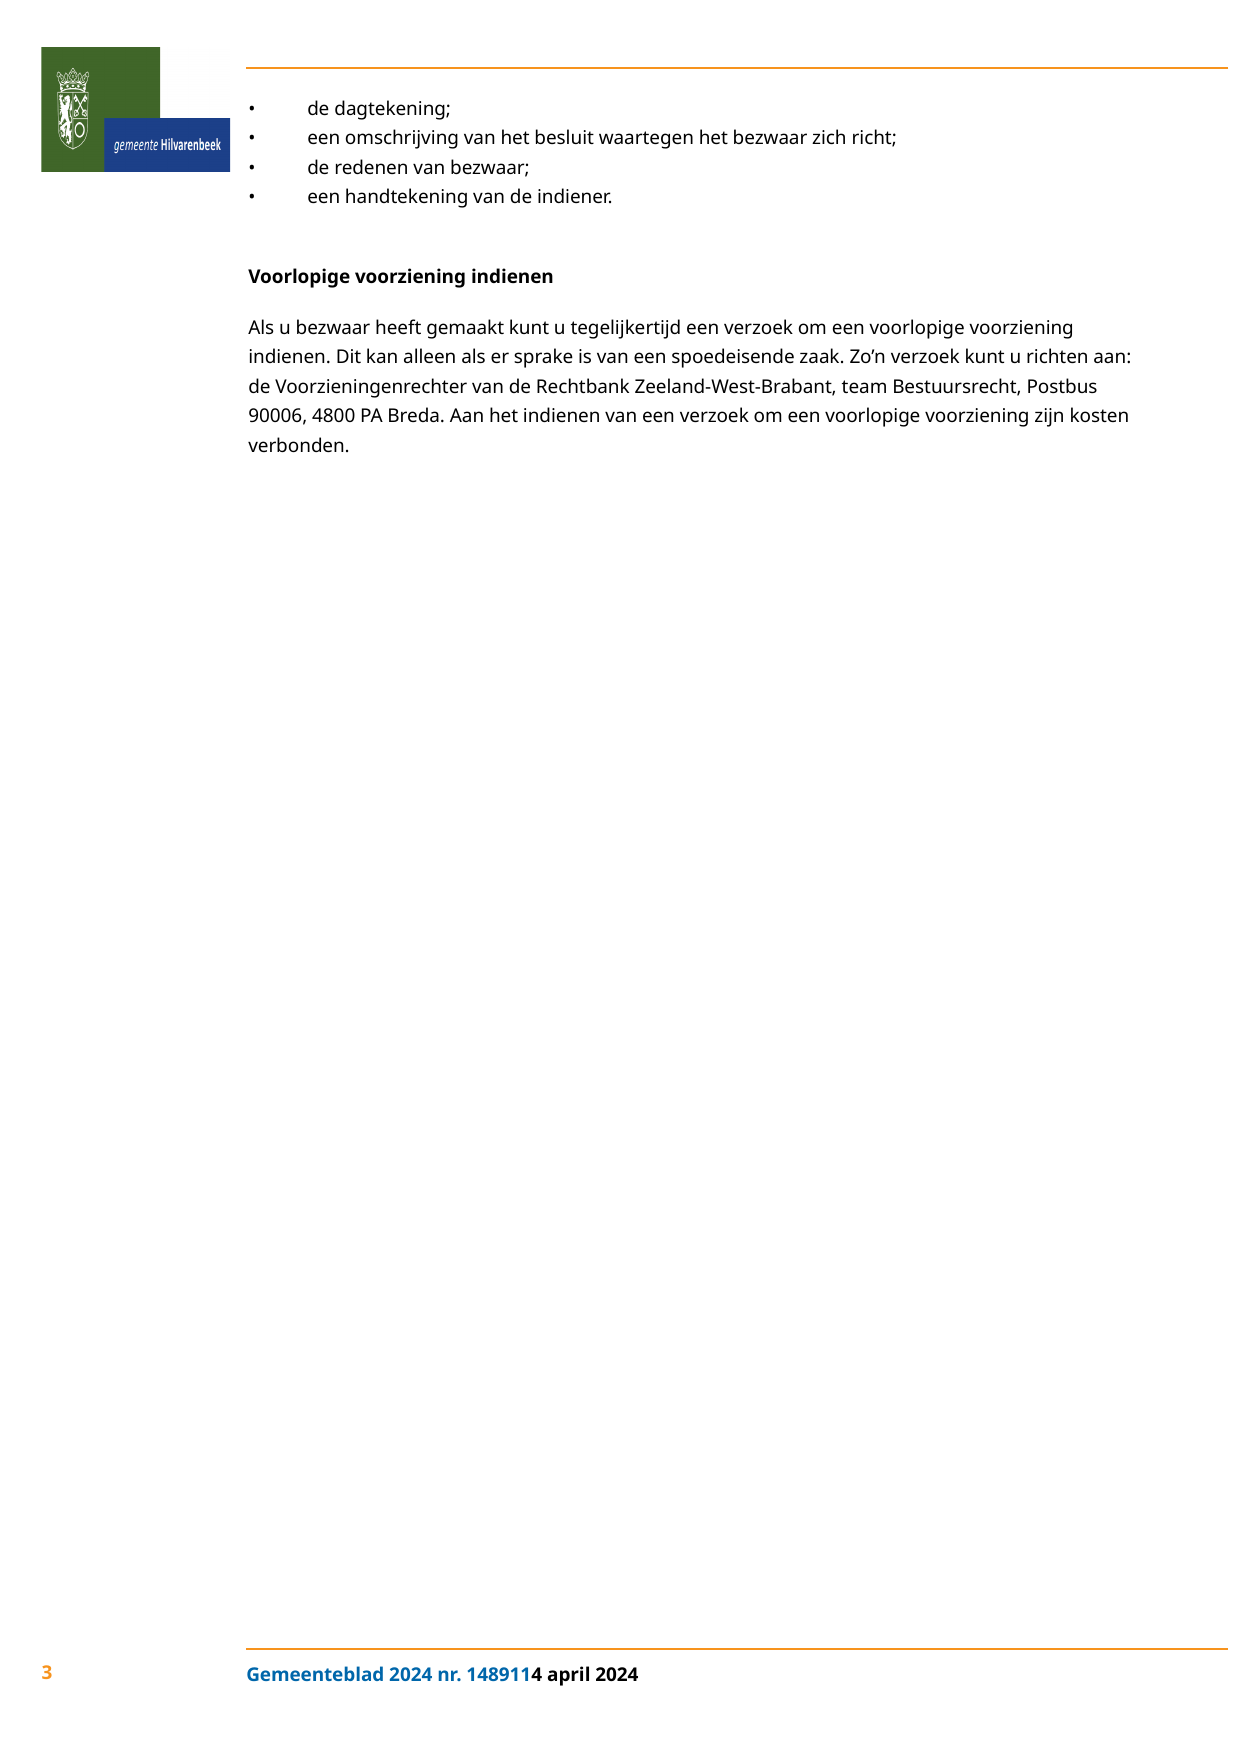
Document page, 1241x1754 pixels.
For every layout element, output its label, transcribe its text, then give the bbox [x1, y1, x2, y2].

list een omschrijving van het besluit waartegen het bezwaar zich richt; [248, 124, 1152, 150]
list de redenen van bezwaar; [248, 154, 1152, 180]
text Als u bezwaar heeft gemaakt kunt u tegelijkertijd een verzoek om een voorlopige voorziening indienen. Dit kan alleen als er sprake is van een spoedeisende zaak. Zo’n verzoek kunt u richten aan: de Voorzieningenrechter van de Rechtbank Zeeland-West-Brabant, team Bestuursrecht, Postbus 90006, 4800 PA Breda. Aan het indienen van een verzoek om een voorlopige voorziening zijn kosten verbonden. [248, 314, 1152, 458]
list een handtekening van de indiener. [248, 183, 1152, 209]
text Voorlopige voorziening indienen [248, 263, 1152, 289]
picture [41, 47, 231, 172]
list de dagtekening; [248, 95, 1152, 121]
